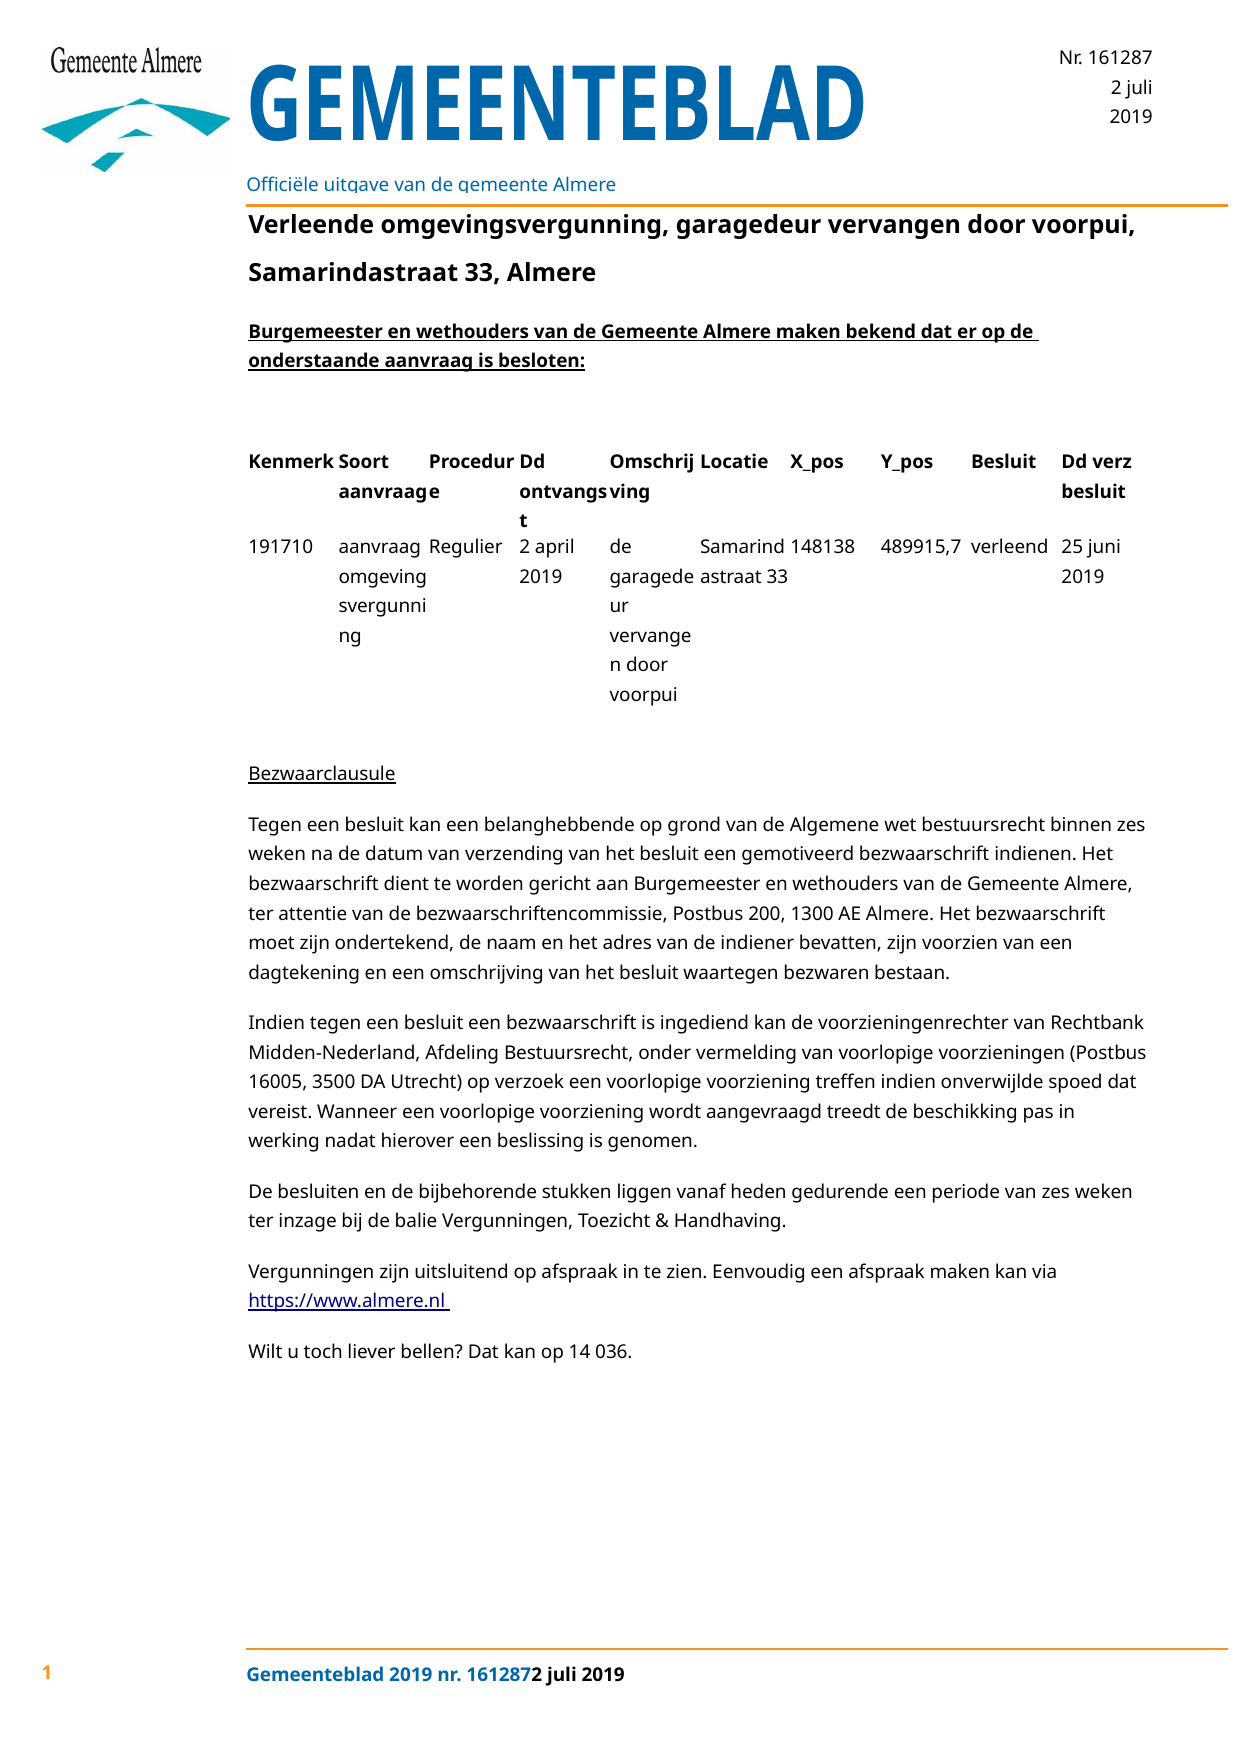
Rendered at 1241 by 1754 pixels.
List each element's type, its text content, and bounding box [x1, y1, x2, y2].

table_header X_pos [790, 449, 881, 533]
picture [41, 47, 231, 172]
text Indien tegen een besluit een bezwaarschrift is ingediend kan de voorzieningenrechter van Rechtbank Midden-Nederland, Afdeling Bestuursrecht, onder vermelding van voorlopige voorzieningen (Postbus 16005, 3500 DA Utrecht) op verzoek een voorlopige voorziening treffen indien onverwijlde spoed dat vereist. Wanneer een voorlopige voorziening wordt aangevraagd treedt de beschikking pas in werking nadat hierover een beslissing is genomen. [248, 1009, 1152, 1153]
table_header Procedure [429, 449, 519, 533]
table_cell aanvraag omgevingsvergunning [338, 533, 429, 707]
table_cell 2 april 2019 [519, 533, 609, 707]
text Wilt u toch liever bellen? Dat kan op 14 036. [248, 1338, 1152, 1364]
table_cell Samarindastraat 33 [700, 533, 790, 707]
table_header Locatie [700, 449, 790, 533]
table_cell verleend [971, 533, 1061, 707]
text Bezwaarclausule [248, 761, 1152, 786]
table_cell 25 juni 2019 [1061, 533, 1152, 707]
table_cell 489915,7 [881, 533, 971, 707]
table_header Dd verz besluit [1061, 449, 1152, 533]
text Burgemeester en wethouders van de Gemeente Almere maken bekend dat er op de onderstaande aanvraag is besloten: [248, 318, 1152, 373]
table_cell 191710 [248, 533, 338, 707]
table_header Omschrijving [609, 449, 700, 533]
table_header Kenmerk [248, 449, 338, 533]
table_header Besluit [971, 449, 1061, 533]
table_cell 148138 [790, 533, 881, 707]
text Verleende omgevingsvergunning, garagedeur vervangen door voorpui, Samarindastraat 33, Almere [248, 207, 1152, 288]
table_cell de garagedeur vervangen door voorpui [609, 533, 700, 707]
text Vergunningen zijn uitsluitend op afspraak in te zien. Eenvoudig een afspraak maken kan via https://www.almere.nl [248, 1258, 1152, 1313]
table_header Dd ontvangst [519, 449, 609, 533]
text Tegen een besluit kan een belanghebbende op grond van de Algemene wet bestuursrecht binnen zes weken na de datum van verzending van het besluit een gemotiveerd bezwaarschrift indienen. Het bezwaarschrift dient te worden gericht aan Burgemeester en wethouders van de Gemeente Almere, ter attentie van de bezwaarschriftencommissie, Postbus 200, 1300 AE Almere. Het bezwaarschrift moet zijn ondertekend, de naam en het adres van de indiener bevatten, zijn voorzien van een dagtekening en een omschrijving van het besluit waartegen bezwaren bestaan. [248, 811, 1152, 985]
table_header Y_pos [881, 449, 971, 533]
text De besluiten en de bijbehorende stukken liggen vanaf heden gedurende een periode van zes weken ter inzage bij de balie Vergunningen, Toezicht & Handhaving. [248, 1178, 1152, 1233]
table_header Soort aanvraag [338, 449, 429, 533]
table_cell Regulier [429, 533, 519, 707]
